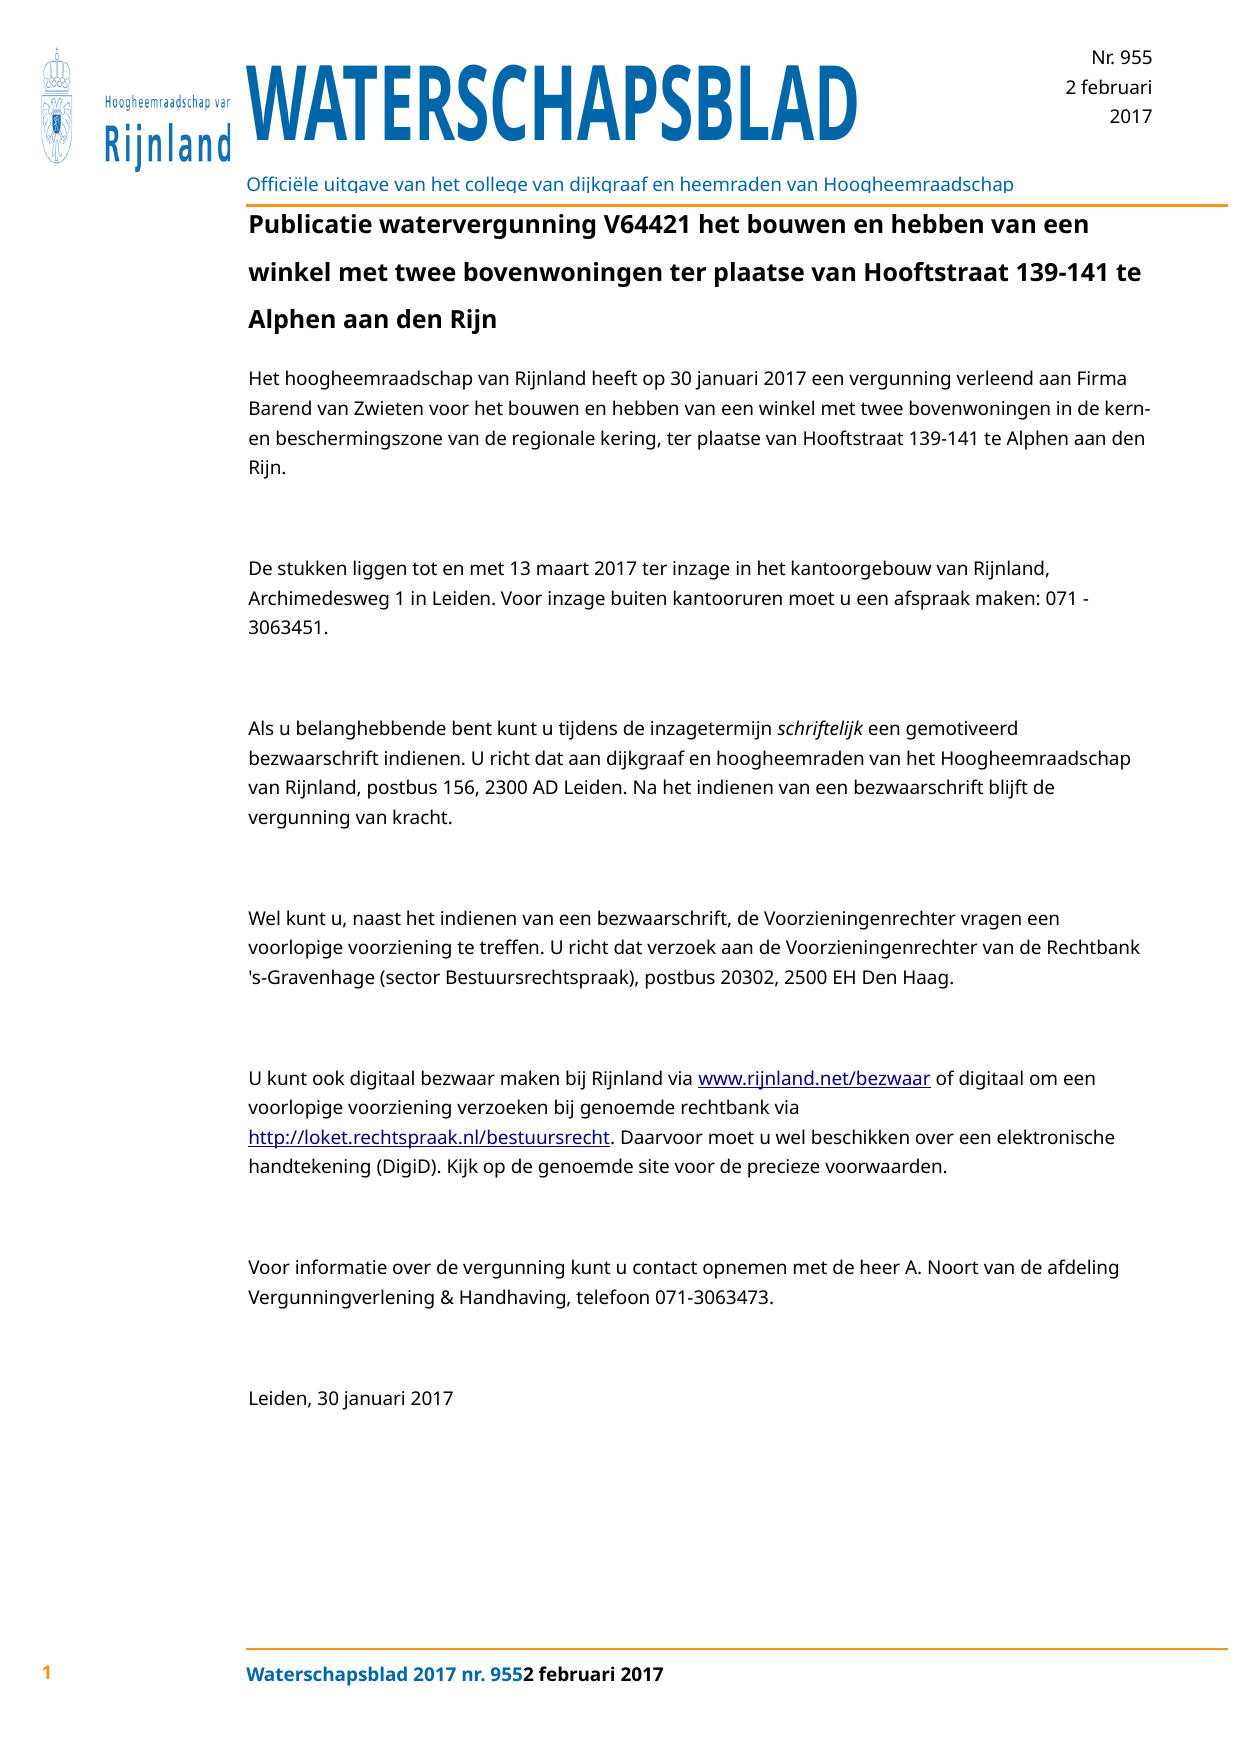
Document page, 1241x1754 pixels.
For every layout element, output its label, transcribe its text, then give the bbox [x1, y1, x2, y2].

text U kunt ook digitaal bezwaar maken bij Rijnland via www.rijnland.net/bezwaar of digitaal om een voorlopige voorziening verzoeken bij genoemde rechtbank via http://loket.rechtspraak.nl/bestuursrecht. Daarvoor moet u wel beschikken over een elektronische handtekening (DigiD). Kijk op de genoemde site voor de precieze voorwaarden. [248, 1065, 1152, 1179]
text Publicatie watervergunning V64421 het bouwen en hebben van een winkel met twee bovenwoningen ter plaatse van Hooftstraat 139-141 te Alphen aan den Rijn [248, 207, 1152, 336]
text Leiden, 30 januari 2017 [248, 1385, 1152, 1410]
text Het hoogheemraadschap van Rijnland heeft op 30 januari 2017 een vergunning verleend aan Firma Barend van Zwieten voor het bouwen en hebben van een winkel met twee bovenwoningen in de kern- en beschermingszone van de regionale kering, ter plaatse van Hooftstraat 139-141 te Alphen aan den Rijn. [248, 366, 1152, 480]
text Als u belanghebbende bent kunt u tijdens de inzagetermijn schriftelijk een gemotiveerd bezwaarschrift indienen. U richt dat aan dijkgraaf en hoogheemraden van het Hoogheemraadschap van Rijnland, postbus 156, 2300 AD Leiden. Na het indienen van een bezwaarschrift blijft de vergunning van kracht. [248, 715, 1152, 829]
text De stukken liggen tot en met 13 maart 2017 ter inzage in het kantoorgebouw van Rijnland, Archimedesweg 1 in Leiden. Voor inzage buiten kantooruren moet u een afspraak maken: 071 - 3063451. [248, 555, 1152, 640]
text Voor informatie over de vergunning kunt u contact opnemen met de heer A. Noort van de afdeling Vergunningverlening & Handhaving, telefoon 071-3063473. [248, 1254, 1152, 1309]
picture [41, 47, 231, 172]
text Wel kunt u, naast het indienen van een bezwaarschrift, de Voorzieningenrechter vragen een voorlopige voorziening te treffen. U richt dat verzoek aan de Voorzieningenrechter van de Rechtbank 's-Gravenhage (sector Bestuursrechtspraak), postbus 20302, 2500 EH Den Haag. [248, 905, 1152, 989]
